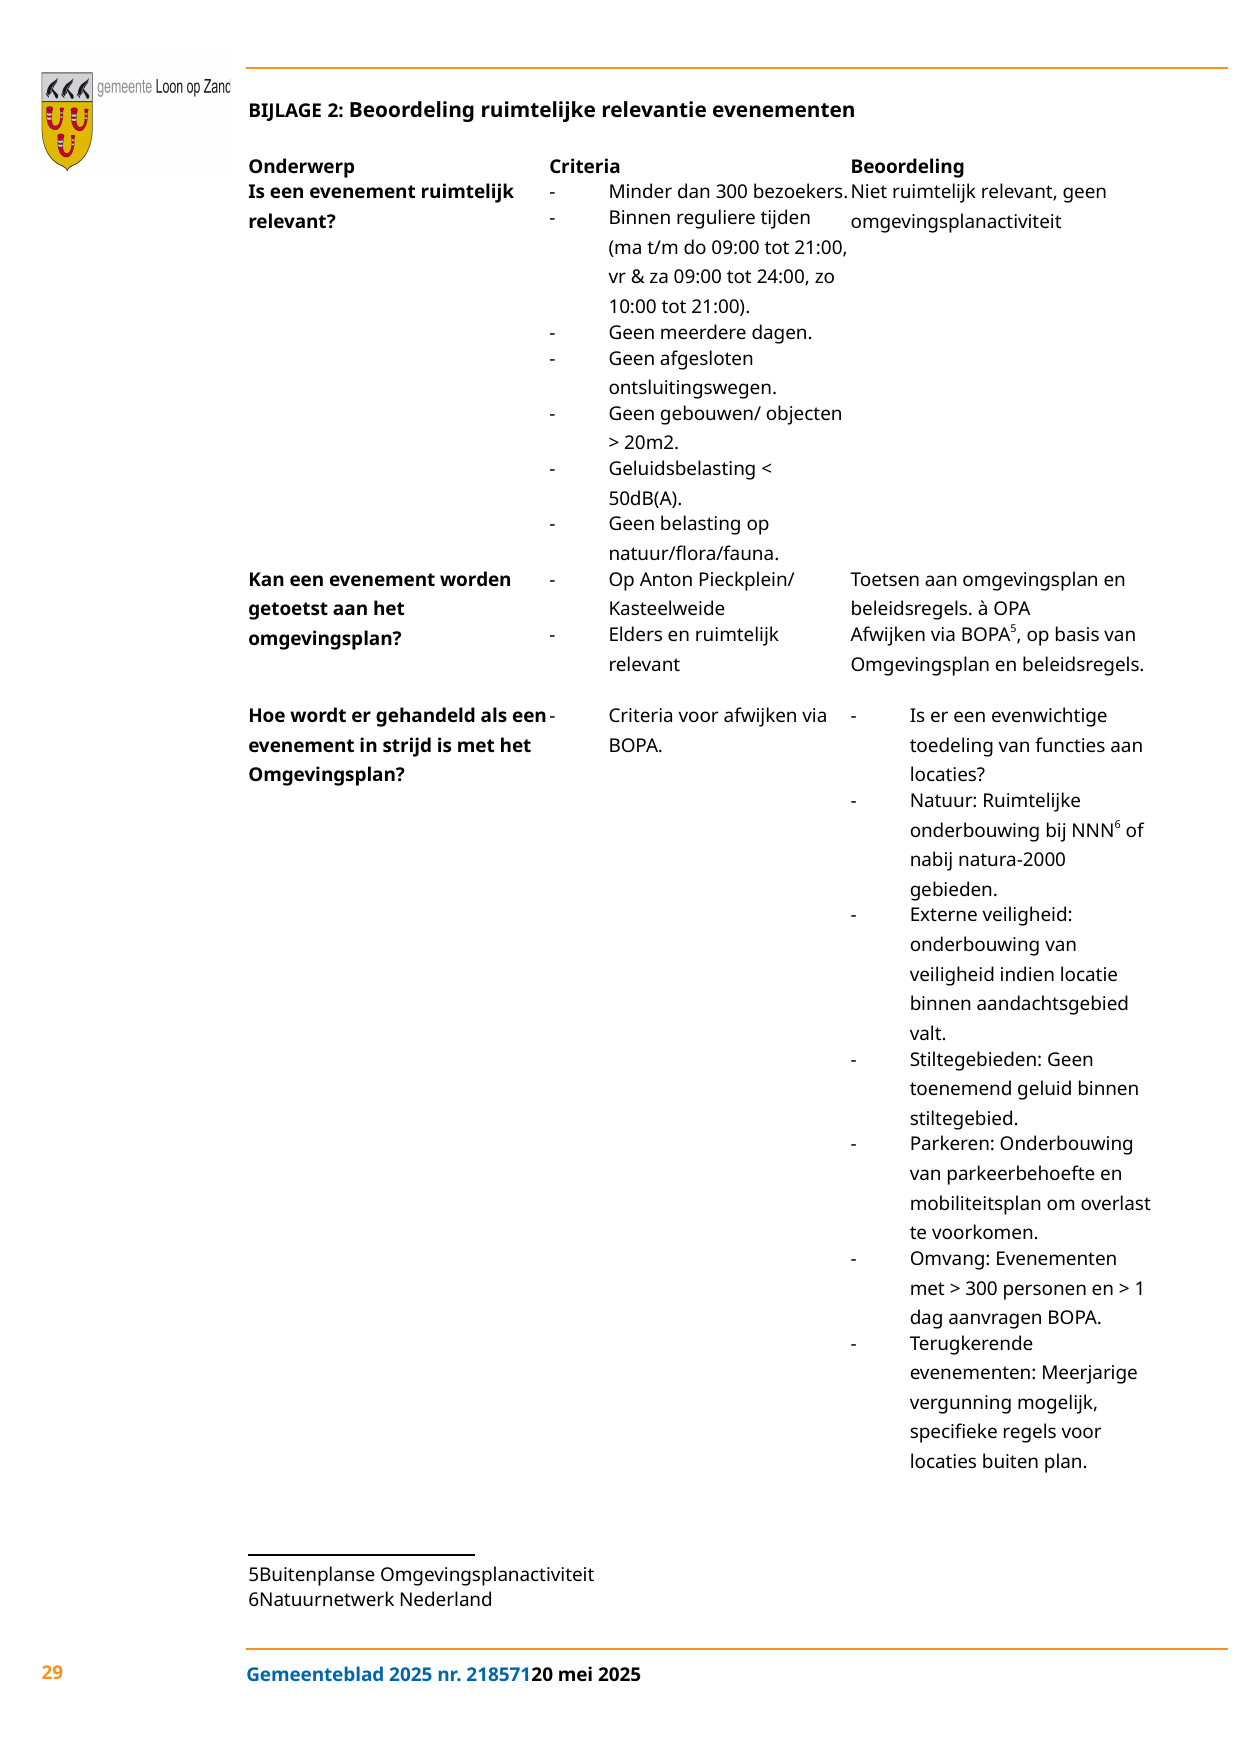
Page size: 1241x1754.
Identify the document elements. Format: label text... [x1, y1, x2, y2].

table_cell Afwijken via BOPA, op basis van Omgevingsplan en beleidsregels. [850, 621, 1152, 677]
picture [41, 47, 231, 172]
table_cell Geen meerdere dagen. [549, 319, 850, 345]
table_cell Is een evenement ruimtelijk relevant? [248, 179, 549, 566]
table_cell Op Anton Pieckplein/ Kasteelweide [549, 566, 850, 621]
table_cell Geen gebouwen/ objecten > 20m2. [549, 400, 850, 455]
table_header Onderwerp [248, 153, 549, 179]
table_header Beoordeling [850, 153, 1152, 179]
table_cell Externe veiligheid: onderbouwing van veiligheid indien locatie binnen aandachtsgebied valt. [850, 902, 1152, 1046]
table_cell Geen belasting op natuur/flora/fauna. [549, 511, 850, 566]
table_cell Criteria voor afwijken via BOPA. [549, 702, 850, 1474]
table_cell Minder dan 300 bezoekers. [549, 179, 850, 204]
table_cell Is er een evenwichtige toedeling van functies aan locaties? [850, 702, 1152, 787]
table_cell [248, 677, 1152, 702]
table_cell Terugkerende evenementen: Meerjarige vergunning mogelijk, specifieke regels voor locaties buiten plan. [850, 1330, 1152, 1474]
table_cell Kan een evenement worden getoetst aan het omgevingsplan? [248, 566, 549, 677]
table_cell Geen afgesloten ontsluitingswegen. [549, 345, 850, 400]
table_cell Niet ruimtelijk relevant, geen omgevingsplanactiviteit [850, 179, 1152, 566]
table_cell Toetsen aan omgevingsplan en beleidsregels. à OPA [850, 566, 1152, 621]
table_cell Binnen reguliere tijden (ma t/m do 09:00 tot 21:00, vr & za 09:00 tot 24:00, zo 10:00 tot 21:00). [549, 205, 850, 319]
table_cell Elders en ruimtelijk relevant [549, 621, 850, 677]
table_header Criteria [549, 153, 850, 179]
table_cell Natuur: Ruimtelijke onderbouwing bij NNN of nabij natura-2000 gebieden. [850, 787, 1152, 902]
table_cell Omvang: Evenementen met > 300 personen en > 1 dag aanvragen BOPA. [850, 1245, 1152, 1330]
table_cell Stiltegebieden: Geen toenemend geluid binnen stiltegebied. [850, 1046, 1152, 1131]
table_cell Parkeren: Onderbouwing van parkeerbehoefte en mobiliteitsplan om overlast te voorkomen. [850, 1131, 1152, 1245]
table_cell Hoe wordt er gehandeld als een evenement in strijd is met het Omgevingsplan? [248, 702, 549, 1474]
table_cell Geluidsbelasting < 50dB(A). [549, 455, 850, 511]
text BIJLAGE 2: Beoordeling ruimtelijke relevantie evenementen [248, 95, 1152, 123]
